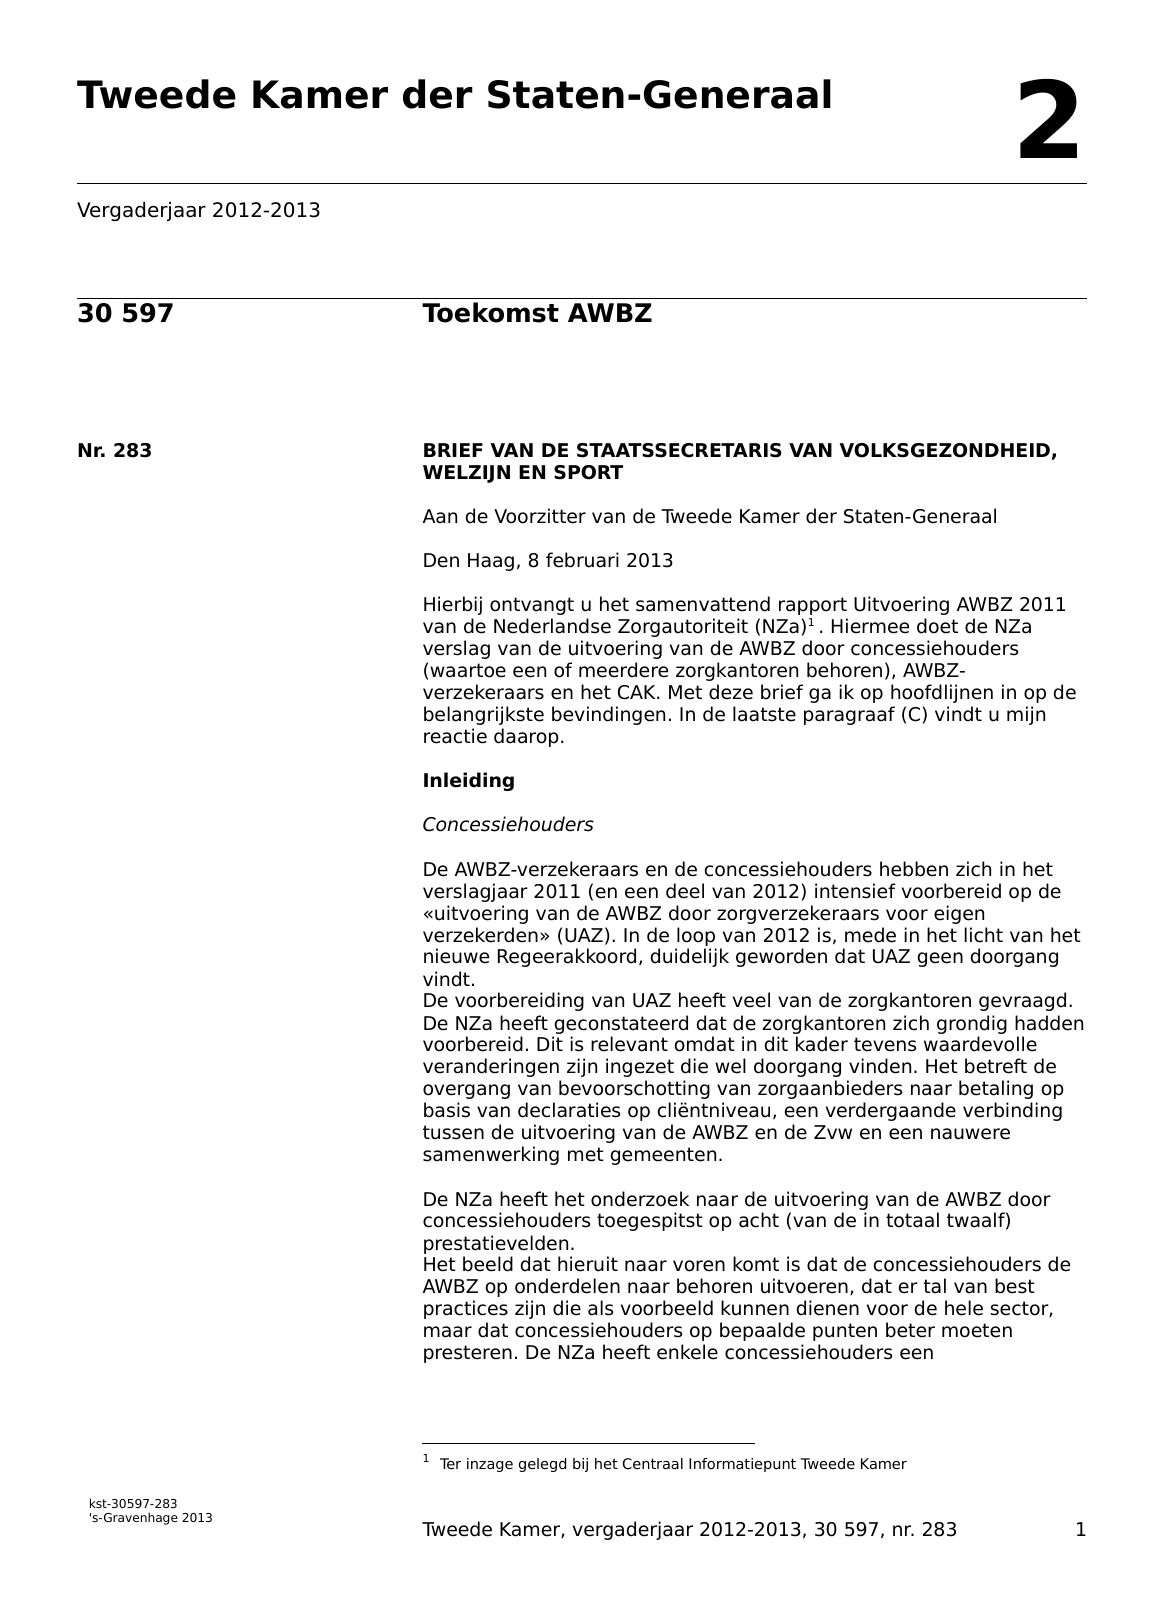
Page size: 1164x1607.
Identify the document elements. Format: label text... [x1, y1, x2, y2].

text De NZa heeft het onderzoek naar de uitvoering van de AWBZ door concessiehouders toegespitst op acht (van de in totaal twaalf) prestatievelden. [422, 1188, 1087, 1254]
table_header Tweede Kamer der Staten-Generaal [77, 59, 886, 183]
table_cell Vergaderjaar 2012-2013 [77, 184, 1087, 298]
subtitle Nr. 283 BRIEF VAN DE STAATSSECRETARIS VAN VOLKSGEZONDHEID, WELZIJN EN SPORT [77, 440, 1087, 484]
subtitle Inleiding [422, 770, 1087, 792]
text Hierbij ontvangt u het samenvattend rapport Uitvoering AWBZ 2011 van de Nederlandse Zorgautoriteit (NZa). Hiermee doet de NZa verslag van de uitvoering van de AWBZ door concessiehouders (waartoe een of meerdere zorgkantoren behoren), AWBZ-verzekeraars en het CAK. Met deze brief ga ik op hoofdlijnen in op de belangrijkste bevindingen. In de laatste paragraaf (C) vindt u mijn reactie daarop. [422, 594, 1087, 748]
text 's-Gravenhage 2013 [88, 1511, 323, 1525]
subtitle 30 597 Toekomst AWBZ [77, 299, 1087, 329]
text Den Haag, 8 februari 2013 [422, 550, 1087, 572]
text Ter inzage gelegd bij het Centraal Informatiepunt Tweede Kamer [422, 1452, 1087, 1474]
text De AWBZ-verzekeraars en de concessiehouders hebben zich in het verslagjaar 2011 (en een deel van 2012) intensief voorbereid op de «uitvoering van de AWBZ door zorgverzekeraars voor eigen verzekerden» (UAZ). In de loop van 2012 is, mede in het licht van het nieuwe Regeerakkoord, duidelijk geworden dat UAZ geen doorgang vindt. [422, 858, 1087, 990]
text kst-30597-283 [88, 1497, 323, 1511]
subtitle Concessiehouders [422, 814, 1087, 836]
text Het beeld dat hieruit naar voren komt is dat de concessiehouders de AWBZ op onderdelen naar behoren uitvoeren, dat er tal van best practices zijn die als voorbeeld kunnen dienen voor de hele sector, maar dat concessiehouders op bepaalde punten beter moeten presteren. De NZa heeft enkele concessiehouders een [422, 1254, 1087, 1364]
table_header 2 [886, 59, 1087, 183]
text Aan de Voorzitter van de Tweede Kamer der Staten-Generaal [422, 506, 1087, 528]
text De voorbereiding van UAZ heeft veel van de zorgkantoren gevraagd. De NZa heeft geconstateerd dat de zorgkantoren zich grondig hadden voorbereid. Dit is relevant omdat in dit kader tevens waardevolle veranderingen zijn ingezet die wel doorgang vinden. Het betreft de overgang van bevoorschotting van zorgaanbieders naar betaling op basis van declaraties op cliëntniveau, een verdergaande verbinding tussen de uitvoering van de AWBZ en de Zvw en een nauwere samenwerking met gemeenten. [422, 990, 1087, 1166]
